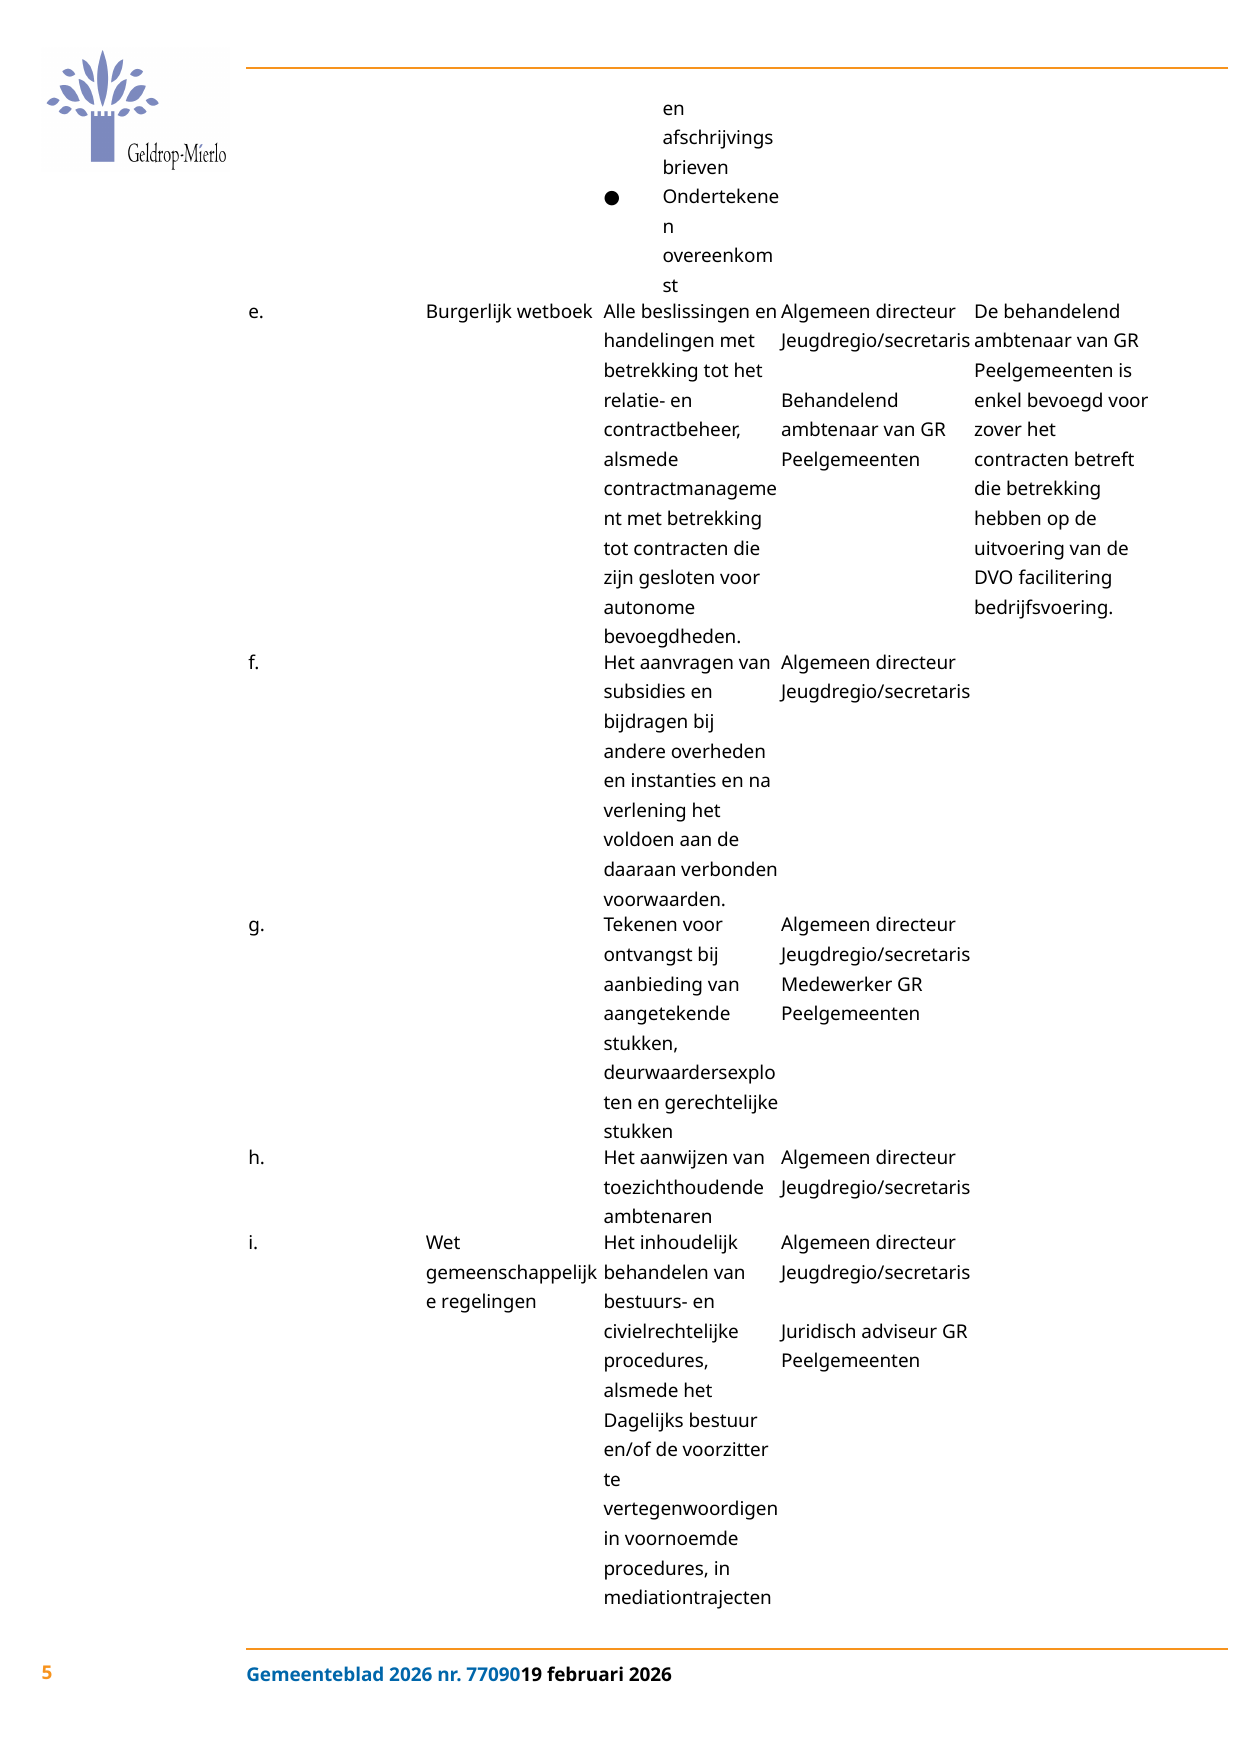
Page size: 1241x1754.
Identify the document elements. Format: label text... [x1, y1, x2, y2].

table_cell [974, 912, 1152, 1144]
table_cell [974, 649, 1152, 912]
table_cell Algemeen directeur Jeugdregio/secretaris Juridisch adviseur GR Peelgemeenten [781, 1229, 974, 1610]
table_cell Het inhoudelijk behandelen van bestuurs- en civielrechtelijke procedures, alsmede het Dagelijks bestuur en/of de voorzitter te vertegenwoordigen in voornoemde procedures, in mediationtrajecten [603, 1229, 781, 1610]
picture [41, 47, 231, 172]
table_cell [426, 1144, 603, 1229]
table_cell Alle beslissingen en handelingen met betrekking tot het relatie- en contractbeheer, alsmede contractmanagement met betrekking tot contracten die zijn gesloten voor autonome bevoegdheden. [603, 298, 781, 649]
table_cell [248, 95, 426, 298]
table_cell [974, 1229, 1152, 1610]
table_cell Tekenen voor ontvangst bij aanbieding van aangetekende stukken, deurwaardersexploten en gerechtelijke stukken [603, 912, 781, 1144]
table_cell [426, 649, 603, 912]
table_cell [426, 95, 603, 298]
table_cell en afschrijvingsbrieven Ondertekenen overeenkomst [603, 95, 781, 298]
table_cell f. [248, 649, 426, 912]
table_cell h. [248, 1144, 426, 1229]
table_cell De behandelend ambtenaar van GR Peelgemeenten is enkel bevoegd voor zover het contracten betreft die betrekking hebben op de uitvoering van de DVO facilitering bedrijfsvoering. [974, 298, 1152, 649]
table_cell Algemeen directeur Jeugdregio/secretaris Behandelend ambtenaar van GR Peelgemeenten [781, 298, 974, 649]
table_cell Algemeen directeur Jeugdregio/secretaris [781, 1144, 974, 1229]
table_cell Algemeen directeur Jeugdregio/secretaris [781, 649, 974, 912]
table_cell [974, 1144, 1152, 1229]
table_cell Het aanwijzen van toezichthoudende ambtenaren [603, 1144, 781, 1229]
table_cell [781, 95, 974, 298]
table_cell e. [248, 298, 426, 649]
table_cell Het aanvragen van subsidies en bijdragen bij andere overheden en instanties en na verlening het voldoen aan de daaraan verbonden voorwaarden. [603, 649, 781, 912]
table_cell [974, 95, 1152, 298]
table_cell Algemeen directeur Jeugdregio/secretaris Medewerker GR Peelgemeenten [781, 912, 974, 1144]
table_cell [426, 912, 603, 1144]
table_cell Burgerlijk wetboek [426, 298, 603, 649]
table_cell g. [248, 912, 426, 1144]
table_cell Wet gemeenschappelijke regelingen [426, 1229, 603, 1610]
table_cell i. [248, 1229, 426, 1610]
